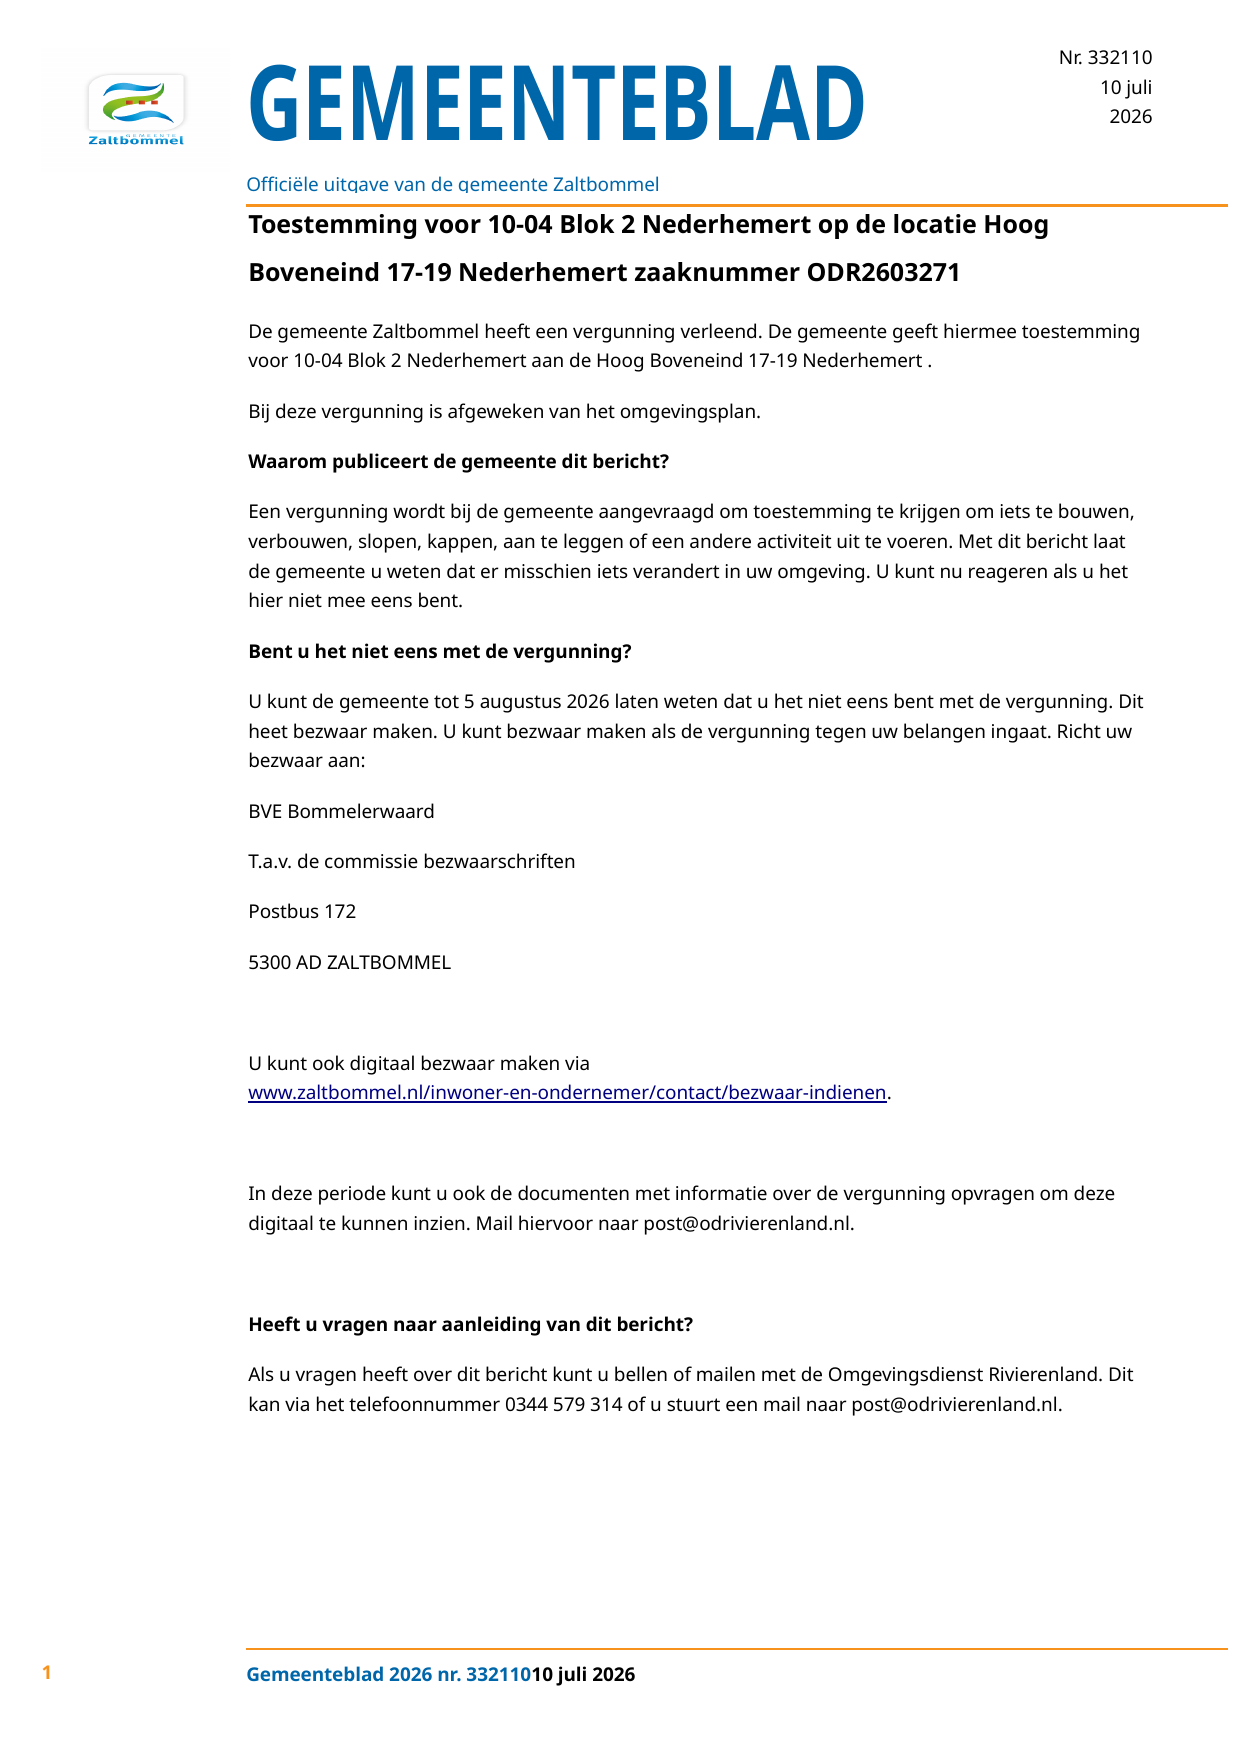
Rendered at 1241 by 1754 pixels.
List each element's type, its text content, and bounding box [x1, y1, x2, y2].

text De gemeente Zaltbommel heeft een vergunning verleend. De gemeente geeft hiermee toestemming voor 10-04 Blok 2 Nederhemert aan de Hoog Boveneind 17-19 Nederhemert . [248, 318, 1152, 373]
text Heeft u vragen naar aanleiding van dit bericht? [248, 1311, 1152, 1337]
text Bent u het niet eens met de vergunning? [248, 638, 1152, 664]
text Bij deze vergunning is afgeweken van het omgevingsplan. [248, 398, 1152, 424]
text T.a.v. de commissie bezwaarschriften [248, 848, 1152, 874]
text In deze periode kunt u ook de documenten met informatie over de vergunning opvragen om deze digitaal te kunnen inzien. Mail hiervoor naar post@odrivierenland.nl. [248, 1180, 1152, 1236]
picture [41, 47, 231, 172]
text Als u vragen heeft over dit bericht kunt u bellen of mailen met de Omgevingsdienst Rivierenland. Dit kan via het telefoonnummer 0344 579 314 of u stuurt een mail naar post@odrivierenland.nl. [248, 1361, 1152, 1417]
text Waarom publiceert de gemeente dit bericht? [248, 448, 1152, 474]
text U kunt ook digitaal bezwaar maken via www.zaltbommel.nl/inwoner-en-ondernemer/contact/bezwaar-indienen. [248, 1050, 1152, 1105]
text 5300 AD ZALTBOMMEL [248, 949, 1152, 975]
text Een vergunning wordt bij de gemeente aangevraagd om toestemming te krijgen om iets te bouwen, verbouwen, slopen, kappen, aan te leggen of een andere activiteit uit te voeren. Met dit bericht laat de gemeente u weten dat er misschien iets verandert in uw omgeving. U kunt nu reageren als u het hier niet mee eens bent. [248, 499, 1152, 613]
text Postbus 172 [248, 899, 1152, 924]
text BVE Bommelerwaard [248, 798, 1152, 824]
text Toestemming voor 10-04 Blok 2 Nederhemert op de locatie Hoog Boveneind 17-19 Nederhemert zaaknummer ODR2603271 [248, 207, 1152, 288]
text U kunt de gemeente tot 5 augustus 2026 laten weten dat u het niet eens bent met de vergunning. Dit heet bezwaar maken. U kunt bezwaar maken als de vergunning tegen uw belangen ingaat. Richt uw bezwaar aan: [248, 688, 1152, 773]
